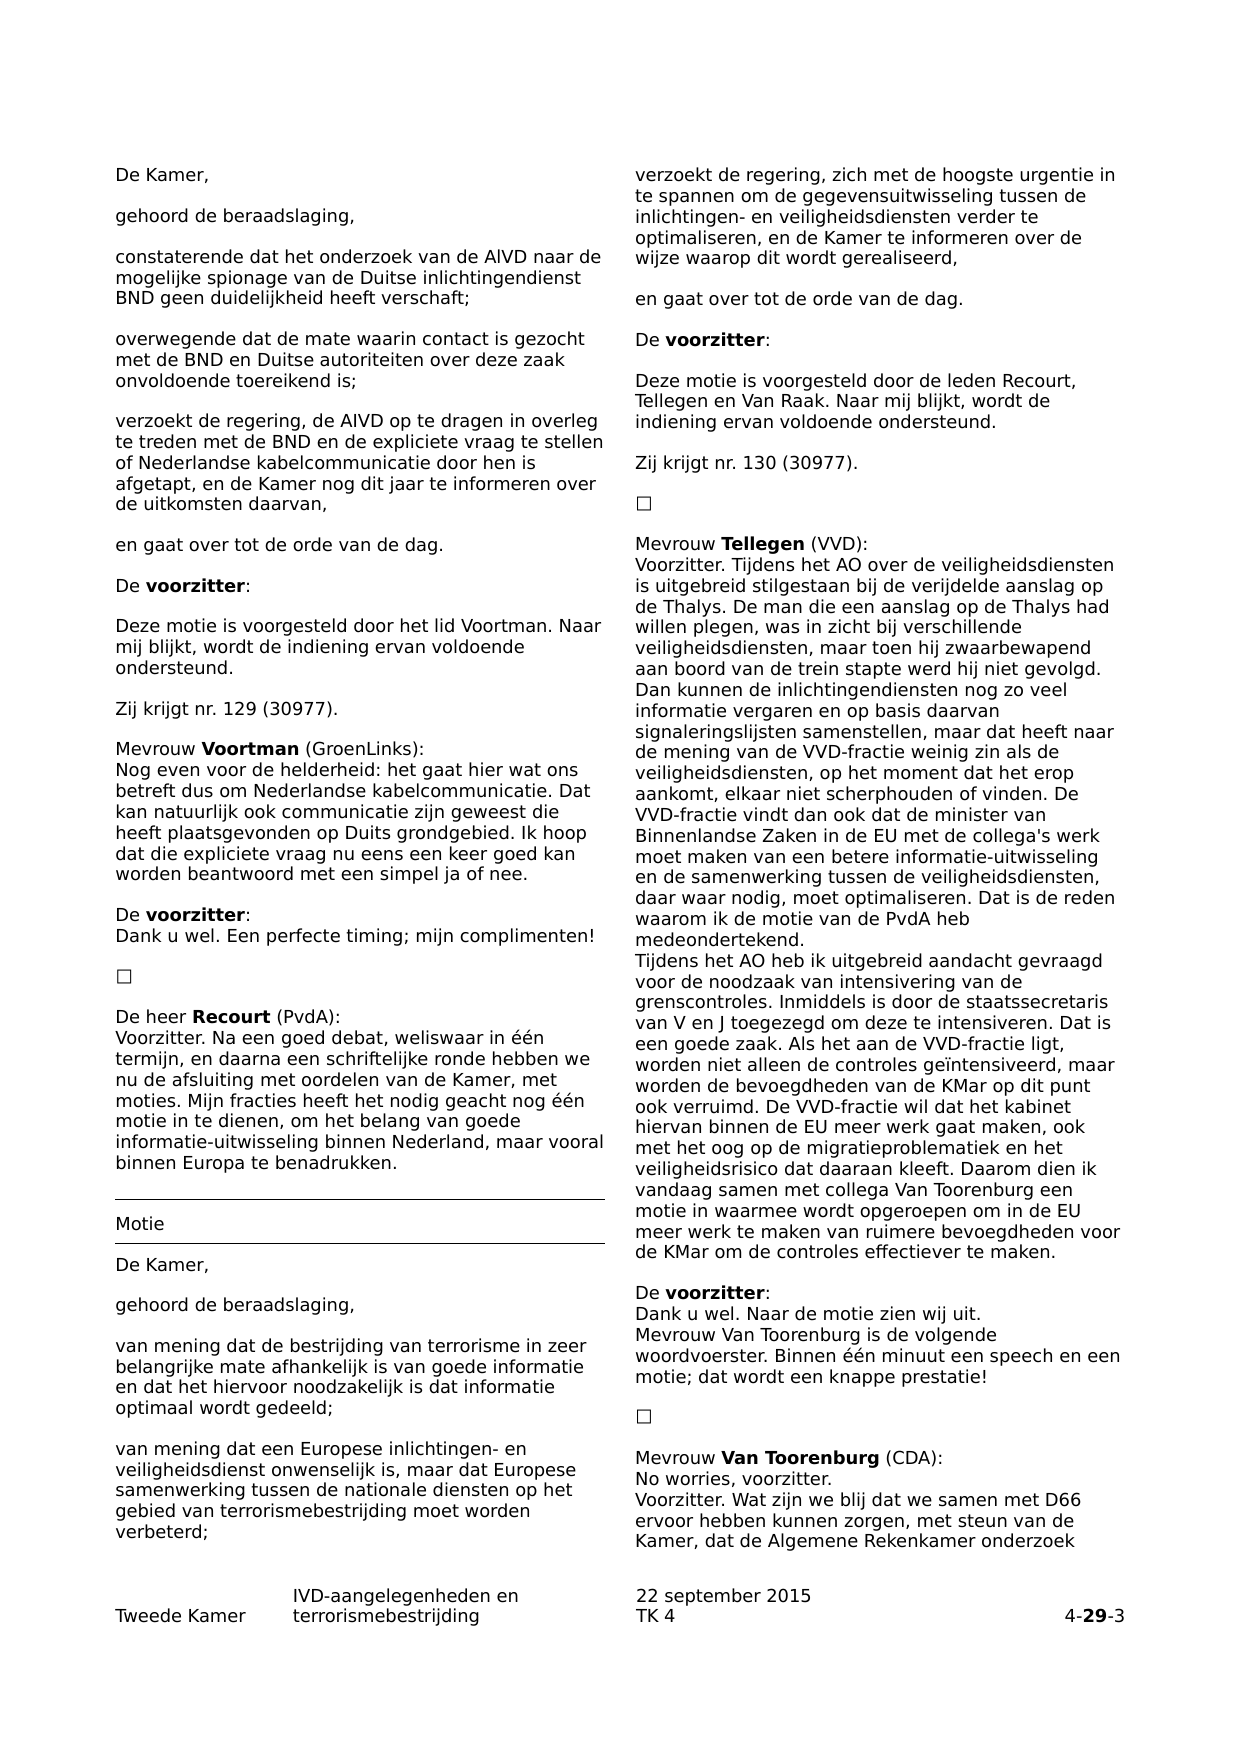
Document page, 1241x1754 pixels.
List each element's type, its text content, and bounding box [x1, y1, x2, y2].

text Zij krijgt nr. 130 (30977). [635, 453, 1125, 473]
text Mevrouw Van Toorenburg (CDA): [635, 1448, 1125, 1469]
text Mevrouw Van Toorenburg is de volgende woordvoerster. Binnen één minuut een speech en een motie; dat wordt een knappe prestatie! [635, 1325, 1125, 1387]
text De heer Recourt (PvdA): [115, 1007, 605, 1028]
text van mening dat de bestrijding van terrorisme in zeer belangrijke mate afhankelijk is van goede informatie en dat het hiervoor noodzakelijk is dat informatie optimaal wordt gedeeld; [115, 1336, 605, 1419]
text constaterende dat het onderzoek van de AlVD naar de mogelijke spionage van de Duitse inlichtingendienst BND geen duidelijkheid heeft verschaft; [115, 247, 605, 309]
text ⬜ [115, 966, 605, 987]
text Deze motie is voorgesteld door de leden Recourt, Tellegen en Van Raak. Naar mij blijkt, wordt de indiening ervan voldoende ondersteund. [635, 370, 1125, 433]
text De voorzitter: [635, 1283, 1125, 1304]
text verzoekt de regering, zich met de hoogste urgentie in te spannen om de gegevensuitwisseling tussen de inlichtingen- en veiligheidsdiensten verder te optimaliseren, en de Kamer te informeren over de wijze waarop dit wordt gerealiseerd, [635, 165, 1125, 269]
text Voorzitter. Na een goed debat, weliswaar in één termijn, en daarna een schriftelijke ronde hebben we nu de afsluiting met oordelen van de Kamer, met moties. Mijn fracties heeft het nodig geacht nog één motie in te dienen, om het belang van goede informatie-uitwisseling binnen Nederland, maar vooral binnen Europa te benadrukken. [115, 1028, 605, 1174]
text gehoord de beraadslaging, [115, 206, 605, 227]
text verzoekt de regering, de AIVD op te dragen in overleg te treden met de BND en de expliciete vraag te stellen of Nederlandse kabelcommunicatie door hen is afgetapt, en de Kamer nog dit jaar te informeren over de uitkomsten daarvan, [115, 411, 605, 515]
text Mevrouw Tellegen (VVD): [635, 534, 1125, 555]
text gehoord de beraadslaging, [115, 1295, 605, 1316]
text Dank u wel. Naar de motie zien wij uit. [635, 1304, 1125, 1325]
text No worries, voorzitter. [635, 1469, 1125, 1489]
text De voorzitter: [635, 330, 1125, 350]
text en gaat over tot de orde van de dag. [115, 535, 605, 556]
text Voorzitter. Tijdens het AO over de veiligheidsdiensten is uitgebreid stilgestaan bij de verijdelde aanslag op de Thalys. De man die een aanslag op de Thalys had willen plegen, was in zicht bij verschillende veiligheidsdiensten, maar toen hij zwaarbewapend aan boord van de trein stapte werd hij niet gevolgd. Dan kunnen de inlichtingendiensten nog zo veel informatie vergaren en op basis daarvan signaleringslijsten samenstellen, maar dat heeft naar de mening van de VVD-fractie weinig zin als de veiligheidsdiensten, op het moment dat het erop aankomt, elkaar niet scherphouden of vinden. De VVD-fractie vindt dan ook dat de minister van Binnenlandse Zaken in de EU met de collega's werk moet maken van een betere informatie-uitwisseling en de samenwerking tussen de veiligheidsdiensten, daar waar nodig, moet optimaliseren. Dat is de reden waarom ik de motie van de PvdA heb medeondertekend. [635, 555, 1125, 951]
text De Kamer, [115, 165, 605, 186]
text De Kamer, [115, 1254, 605, 1275]
text ⬜ [635, 493, 1125, 514]
text Tijdens het AO heb ik uitgebreid aandacht gevraagd voor de noodzaak van intensivering van de grenscontroles. Inmiddels is door de staatssecretaris van V en J toegezegd om deze te intensiveren. Dat is een goede zaak. Als het aan de VVD-fractie ligt, worden niet alleen de controles geïntensiveerd, maar worden de bevoegdheden van de KMar op dit punt ook verruimd. De VVD-fractie wil dat het kabinet hiervan binnen de EU meer werk gaat maken, ook met het oog op de migratieproblematiek en het veiligheidsrisico dat daaraan kleeft. Daarom dien ik vandaag samen met collega Van Toorenburg een motie in waarmee wordt opgeroepen om in de EU meer werk te maken van ruimere bevoegdheden voor de KMar om de controles effectiever te maken. [635, 951, 1125, 1263]
text en gaat over tot de orde van de dag. [635, 289, 1125, 310]
text De voorzitter: [115, 905, 605, 926]
text Deze motie is voorgesteld door het lid Voortman. Naar mij blijkt, wordt de indiening ervan voldoende ondersteund. [115, 616, 605, 678]
text Zij krijgt nr. 129 (30977). [115, 698, 605, 719]
text Nog even voor de helderheid: het gaat hier wat ons betreft dus om Nederlandse kabelcommunicatie. Dat kan natuurlijk ook communicatie zijn geweest die heeft plaatsgevonden op Duits grondgebied. Ik hoop dat die expliciete vraag nu eens een keer goed kan worden beantwoord met een simpel ja of nee. [115, 760, 605, 885]
text overwegende dat de mate waarin contact is gezocht met de BND en Duitse autoriteiten over deze zaak onvoldoende toereikend is; [115, 329, 605, 391]
text Voorzitter. Wat zijn we blij dat we samen met D66 ervoor hebben kunnen zorgen, met steun van de Kamer, dat de Algemene Rekenkamer onderzoek [635, 1489, 1125, 1552]
text De voorzitter: [115, 576, 605, 596]
text van mening dat een Europese inlichtingen- en veiligheidsdienst onwenselijk is, maar dat Europese samenwerking tussen de nationale diensten op het gebied van terrorismebestrijding moet worden verbeterd; [115, 1439, 605, 1542]
text Mevrouw Voortman (GroenLinks): [115, 739, 605, 760]
text ⬜ [635, 1407, 1125, 1428]
text Motie [115, 1214, 605, 1234]
text Dank u wel. Een perfecte timing; mijn complimenten! [115, 926, 605, 946]
